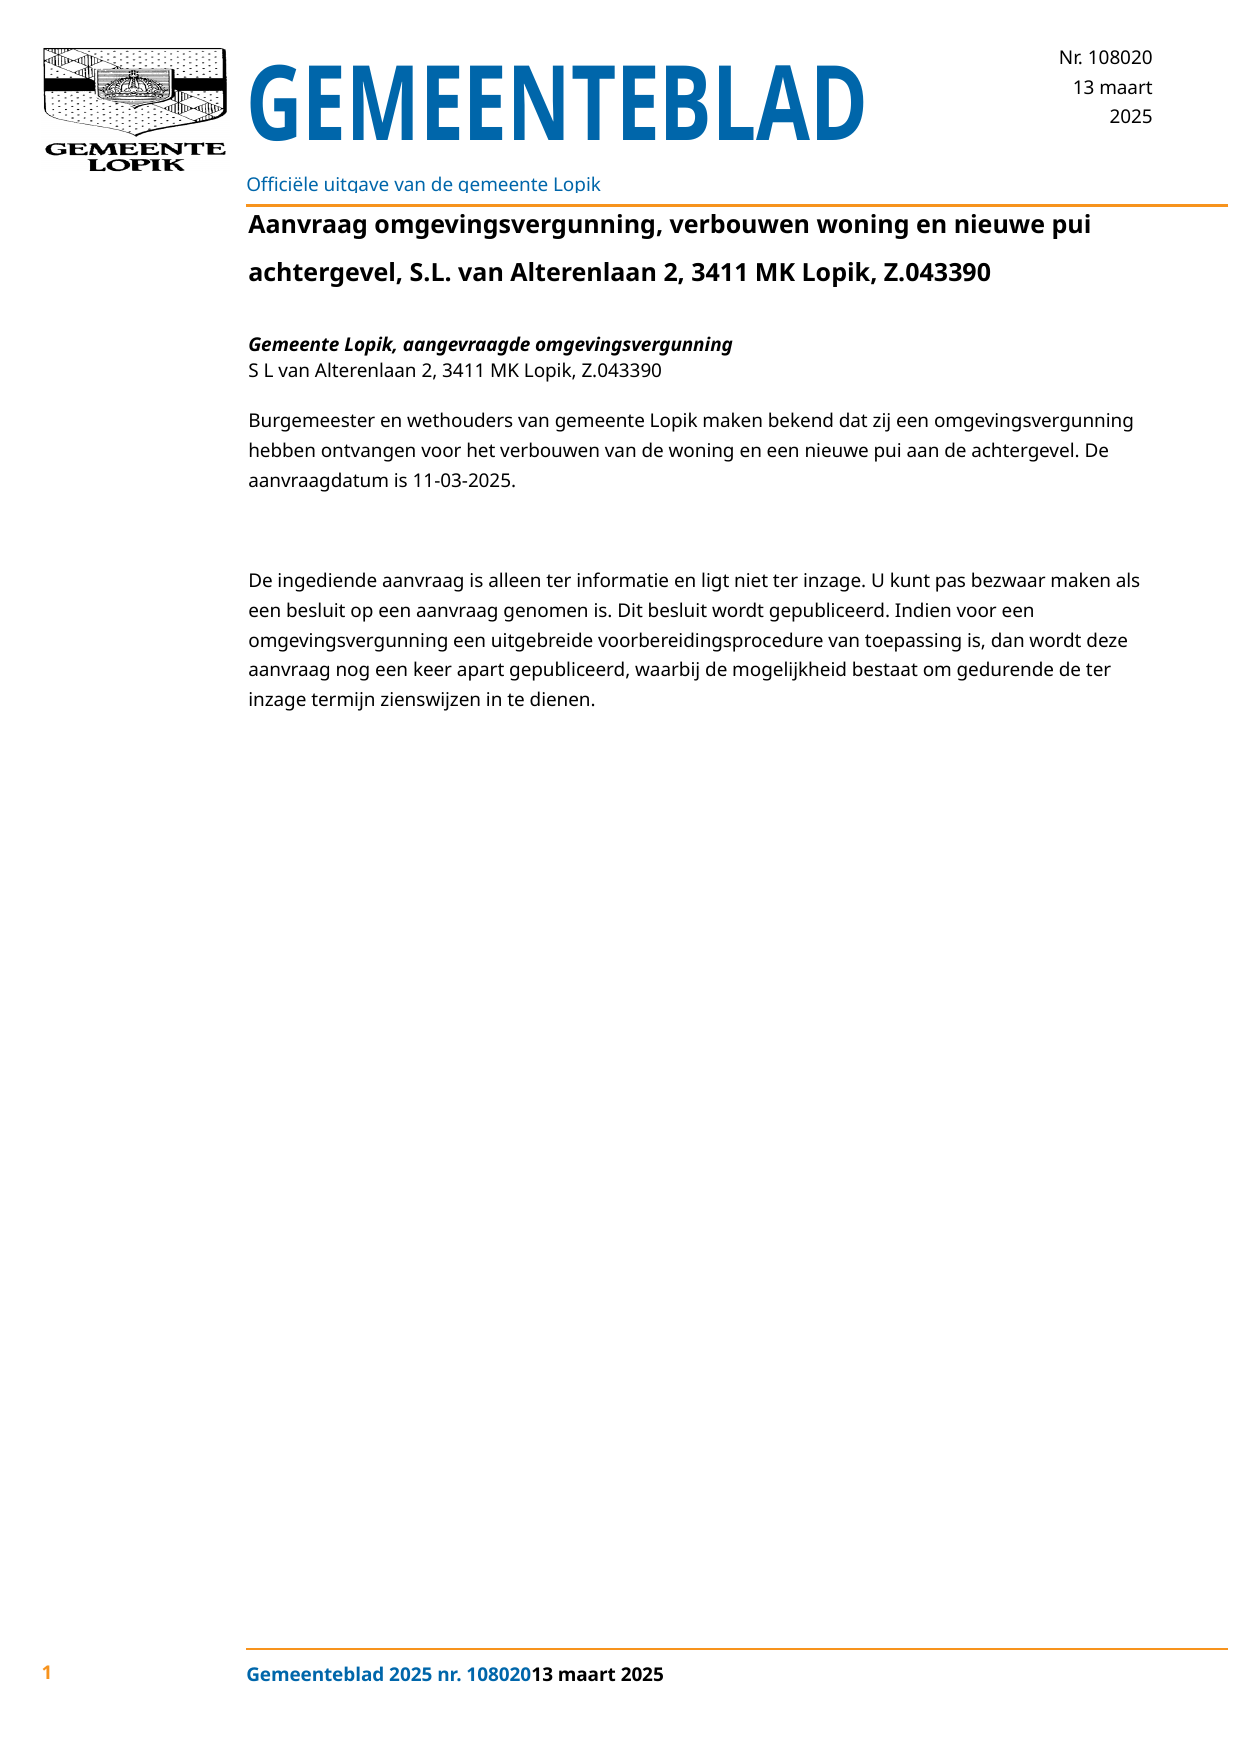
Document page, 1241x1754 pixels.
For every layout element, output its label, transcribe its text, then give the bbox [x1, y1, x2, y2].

text Aanvraag omgevingsvergunning, verbouwen woning en nieuwe pui achtergevel, S.L. van Alterenlaan 2, 3411 MK Lopik, Z.043390 [248, 207, 1152, 288]
text S L van Alterenlaan 2, 3411 MK Lopik, Z.043390 [248, 357, 1152, 383]
text Gemeente Lopik, aangevraagde omgevingsvergunning [248, 331, 1152, 357]
text Burgemeester en wethouders van gemeente Lopik maken bekend dat zij een omgevingsvergunning hebben ontvangen voor het verbouwen van de woning en een nieuwe pui aan de achtergevel. De aanvraagdatum is 11-03-2025. [248, 408, 1152, 492]
text De ingediende aanvraag is alleen ter informatie en ligt niet ter inzage. U kunt pas bezwaar maken als een besluit op een aanvraag genomen is. Dit besluit wordt gepubliceerd. Indien voor een omgevingsvergunning een uitgebreide voorbereidingsprocedure van toepassing is, dan wordt deze aanvraag nog een keer apart gepubliceerd, waarbij de mogelijkheid bestaat om gedurende de ter inzage termijn zienswijzen in te dienen. [248, 568, 1152, 712]
picture [41, 47, 231, 172]
